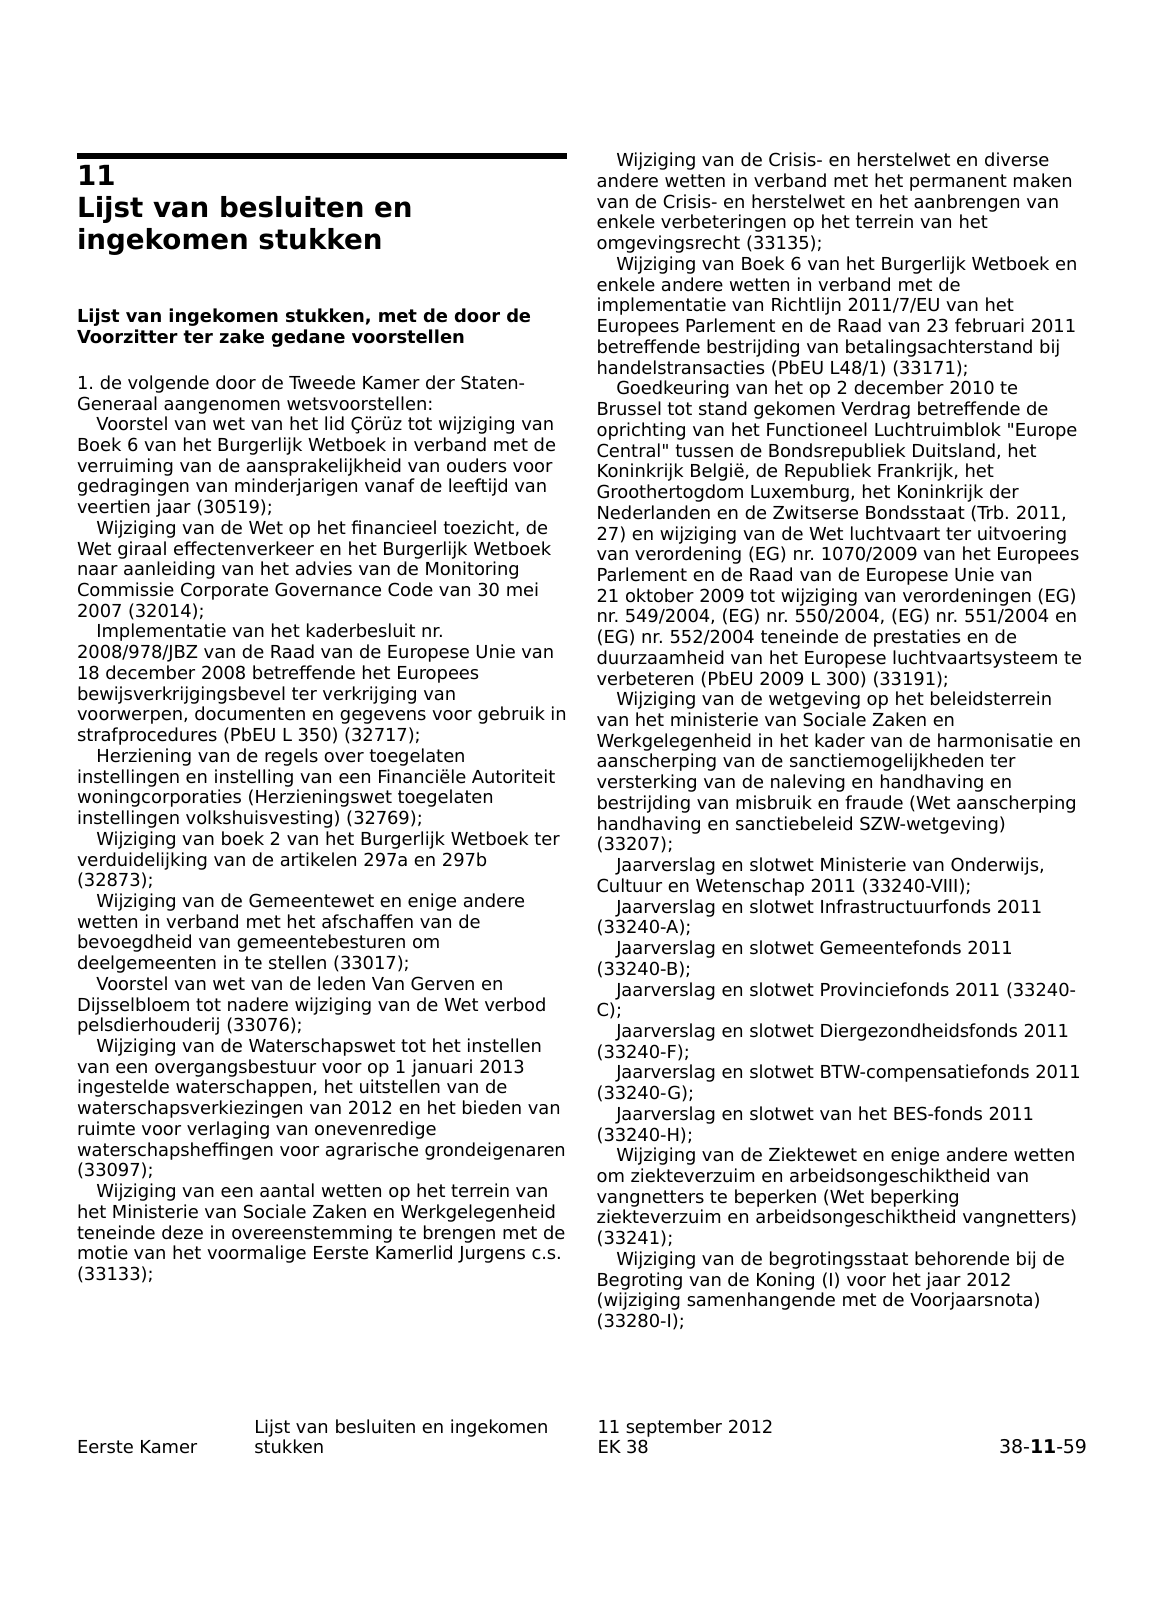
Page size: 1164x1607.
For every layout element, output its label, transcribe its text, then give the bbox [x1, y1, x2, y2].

text Jaarverslag en slotwet Gemeentefonds 2011 (33240-B); [596, 938, 1087, 979]
text Wijziging van de begrotingsstaat behorende bij de Begroting van de Koning (I) voor het jaar 2012 (wijziging samenhangende met de Voorjaarsnota) (33280-I); [596, 1249, 1087, 1332]
text 1. de volgende door de Tweede Kamer der Staten-Generaal aangenomen wetsvoorstellen: [77, 373, 567, 414]
text Wijziging van de Wet op het financieel toezicht, de Wet giraal effectenverkeer en het Burgerlijk Wetboek naar aanleiding van het advies van de Monitoring Commissie Corporate Governance Code van 30 mei 2007 (32014); [77, 518, 567, 621]
text Wijziging van de Waterschapswet tot het instellen van een overgangsbestuur voor op 1 januari 2013 ingestelde waterschappen, het uitstellen van de waterschapsverkiezingen van 2012 en het bieden van ruimte voor verlaging van onevenredige waterschapsheffingen voor agrarische grondeigenaren (33097); [77, 1036, 567, 1181]
text Wijziging van boek 2 van het Burgerlijk Wetboek ter verduidelijking van de artikelen 297a en 297b (32873); [77, 829, 567, 891]
text Wijziging van de Ziektewet en enige andere wetten om ziekteverzuim en arbeidsongeschiktheid van vangnetters te beperken (Wet beperking ziekteverzuim en arbeidsongeschiktheid vangnetters) (33241); [596, 1145, 1087, 1249]
text Wijziging van een aantal wetten op het terrein van het Ministerie van Sociale Zaken en Werkgelegenheid teneinde deze in overeenstemming te brengen met de motie van het voormalige Eerste Kamerlid Jurgens c.s. (33133); [77, 1181, 567, 1285]
text Jaarverslag en slotwet Infrastructuurfonds 2011 (33240-A); [596, 896, 1087, 938]
title 11 Lijst van besluiten en ingekomen stukken [77, 159, 567, 256]
text Wijziging van Boek 6 van het Burgerlijk Wetboek en enkele andere wetten in verband met de implementatie van Richtlijn 2011/7/EU van het Europees Parlement en de Raad van 23 februari 2011 betreffende bestrijding van betalingsachterstand bij handelstransacties (PbEU L48/1) (33171); [596, 254, 1087, 378]
text Wijziging van de wetgeving op het beleidsterrein van het ministerie van Sociale Zaken en Werkgelegenheid in het kader van de harmonisatie en aanscherping van de sanctiemogelijkheden ter versterking van de naleving en handhaving en bestrijding van misbruik en fraude (Wet aanscherping handhaving en sanctiebeleid SZW-wetgeving) (33207); [596, 689, 1087, 855]
text Wijziging van de Gemeentewet en enige andere wetten in verband met het afschaffen van de bevoegdheid van gemeentebesturen om deelgemeenten in te stellen (33017); [77, 891, 567, 974]
text Jaarverslag en slotwet Ministerie van Onderwijs, Cultuur en Wetenschap 2011 (33240-VIII); [596, 855, 1087, 896]
text Jaarverslag en slotwet BTW-compensatiefonds 2011 (33240-G); [596, 1062, 1087, 1104]
text Voorstel van wet van het lid Çörüz tot wijziging van Boek 6 van het Burgerlijk Wetboek in verband met de verruiming van de aansprakelijkheid van ouders voor gedragingen van minderjarigen vanaf de leeftijd van veertien jaar (30519); [77, 414, 567, 518]
text Voorstel van wet van de leden Van Gerven en Dijsselbloem tot nadere wijziging van de Wet verbod pelsdierhouderij (33076); [77, 974, 567, 1036]
subtitle Lijst van ingekomen stukken, met de door de Voorzitter ter zake gedane voorstellen [77, 306, 567, 348]
text Herziening van de regels over toegelaten instellingen en instelling van een Financiële Autoriteit woningcorporaties (Herzieningswet toegelaten instellingen volkshuisvesting) (32769); [77, 746, 567, 829]
text Implementatie van het kaderbesluit nr. 2008/978/JBZ van de Raad van de Europese Unie van 18 december 2008 betreffende het Europees bewijsverkrijgingsbevel ter verkrijging van voorwerpen, documenten en gegevens voor gebruik in strafprocedures (PbEU L 350) (32717); [77, 621, 567, 746]
text Jaarverslag en slotwet Provinciefonds 2011 (33240-C); [596, 979, 1087, 1021]
text Wijziging van de Crisis- en herstelwet en diverse andere wetten in verband met het permanent maken van de Crisis- en herstelwet en het aanbrengen van enkele verbeteringen op het terrein van het omgevingsrecht (33135); [596, 150, 1087, 254]
text Jaarverslag en slotwet Diergezondheidsfonds 2011 (33240-F); [596, 1021, 1087, 1062]
text Goedkeuring van het op 2 december 2010 te Brussel tot stand gekomen Verdrag betreffende de oprichting van het Functioneel Luchtruimblok "Europe Central" tussen de Bondsrepubliek Duitsland, het Koninkrijk België, de Republiek Frankrijk, het Groothertogdom Luxemburg, het Koninkrijk der Nederlanden en de Zwitserse Bondsstaat (Trb. 2011, 27) en wijziging van de Wet luchtvaart ter uitvoering van verordening (EG) nr. 1070/2009 van het Europees Parlement en de Raad van de Europese Unie van 21 oktober 2009 tot wijziging van verordeningen (EG) nr. 549/2004, (EG) nr. 550/2004, (EG) nr. 551/2004 en (EG) nr. 552/2004 teneinde de prestaties en de duurzaamheid van het Europese luchtvaartsysteem te verbeteren (PbEU 2009 L 300) (33191); [596, 378, 1087, 689]
text Jaarverslag en slotwet van het BES-fonds 2011 (33240-H); [596, 1104, 1087, 1145]
